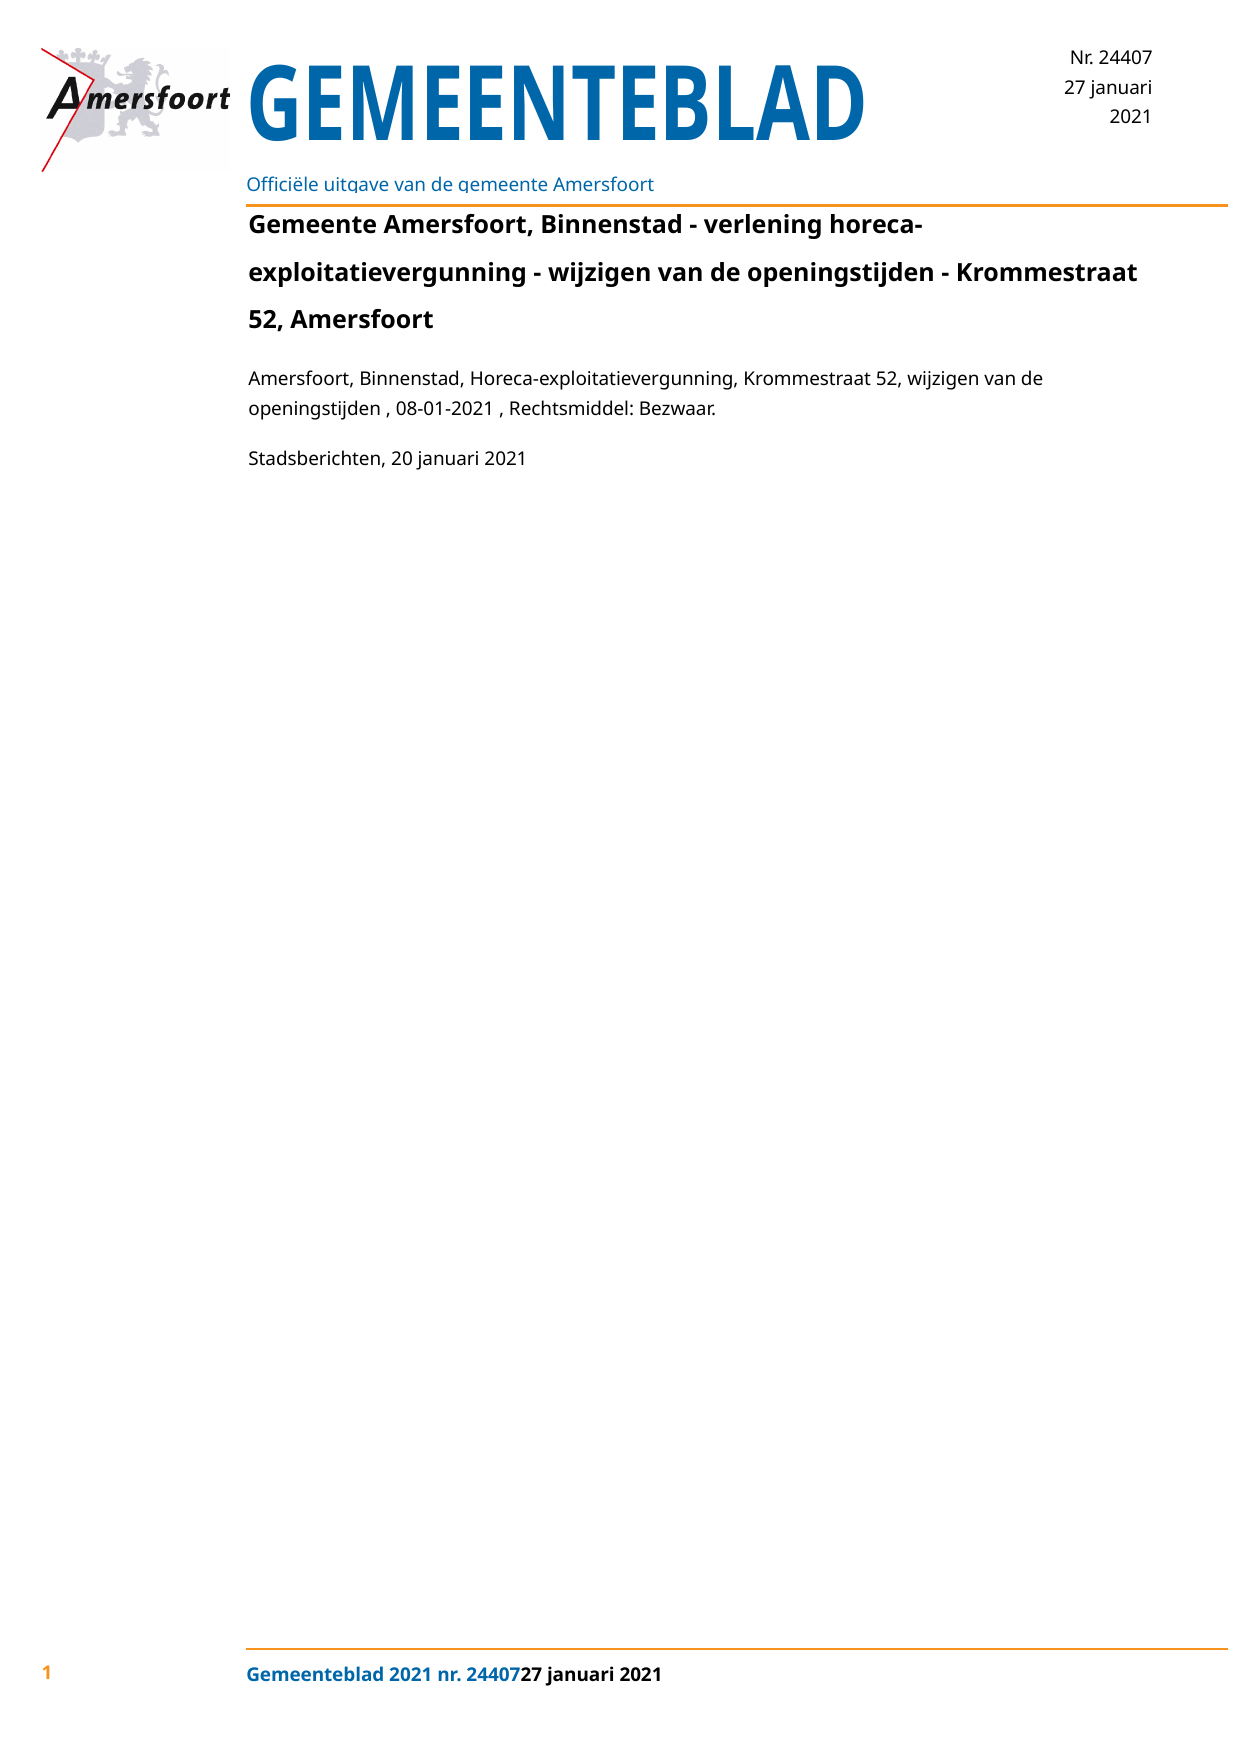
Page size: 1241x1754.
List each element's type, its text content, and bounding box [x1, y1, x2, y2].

picture [41, 47, 231, 172]
text Stadsberichten, 20 januari 2021 [248, 446, 1152, 471]
text Amersfoort, Binnenstad, Horeca-exploitatievergunning, Krommestraat 52, wijzigen van de openingstijden , 08-01-2021 , Rechtsmiddel: Bezwaar. [248, 366, 1152, 421]
text Gemeente Amersfoort, Binnenstad - verlening horeca-exploitatievergunning - wijzigen van de openingstijden - Krommestraat 52, Amersfoort [248, 207, 1152, 336]
